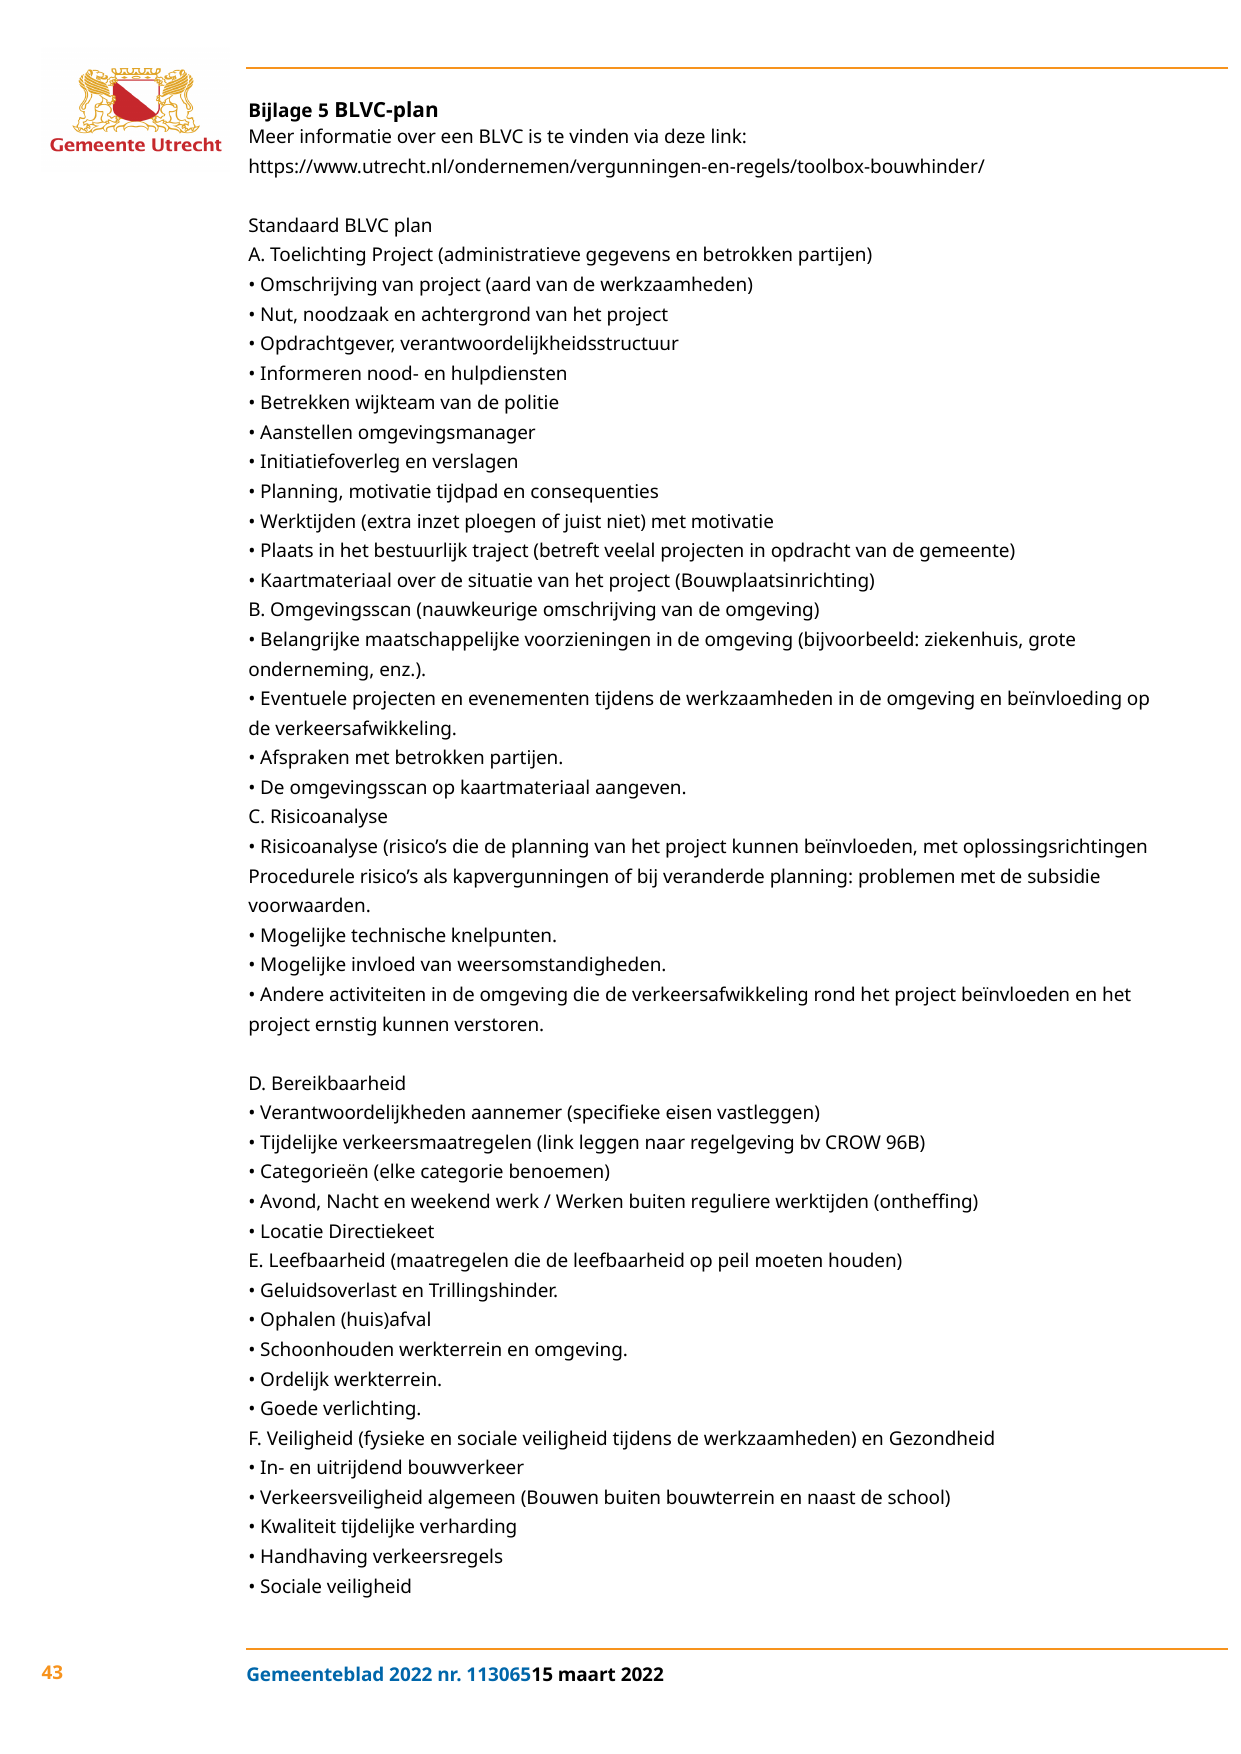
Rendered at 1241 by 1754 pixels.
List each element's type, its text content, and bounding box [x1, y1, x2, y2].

text Bijlage 5 BLVC-plan [248, 95, 1152, 123]
text • Ophalen (huis)afval [248, 1307, 1152, 1332]
text • De omgevingsscan op kaartmateriaal aangeven. [248, 774, 1152, 800]
text • Goede verlichting. [248, 1395, 1152, 1421]
text • Werktijden (extra inzet ploegen of juist niet) met motivatie [248, 508, 1152, 534]
text • Opdrachtgever, verantwoordelijkheidsstructuur [248, 330, 1152, 356]
text • Eventuele projecten en evenementen tijdens de werkzaamheden in de omgeving en beïnvloeding op de verkeersafwikkeling. [248, 685, 1152, 741]
text • Andere activiteiten in de omgeving die de verkeersafwikkeling rond het project beïnvloeden en het project ernstig kunnen verstoren. [248, 981, 1152, 1037]
text • Verantwoordelijkheden aannemer (specifieke eisen vastleggen) [248, 1099, 1152, 1125]
text • Betrekken wijkteam van de politie [248, 389, 1152, 415]
text • Planning, motivatie tijdpad en consequenties [248, 478, 1152, 504]
text • Plaats in het bestuurlijk traject (betreft veelal projecten in opdracht van de gemeente) [248, 537, 1152, 563]
text • Tijdelijke verkeersmaatregelen (link leggen naar regelgeving bv CROW 96B) [248, 1129, 1152, 1155]
text • Mogelijke technische knelpunten. [248, 922, 1152, 948]
text • Informeren nood- en hulpdiensten [248, 360, 1152, 386]
text • Handhaving verkeersregels [248, 1543, 1152, 1569]
text • Afspraken met betrokken partijen. [248, 744, 1152, 770]
text • Avond, Nacht en weekend werk / Werken buiten reguliere werktijden (ontheffing) [248, 1188, 1152, 1214]
text • Geluidsoverlast en Trillingshinder. [248, 1277, 1152, 1303]
text • Risicoanalyse (risico’s die de planning van het project kunnen beïnvloeden, met oplossingsrichtingen Procedurele risico’s als kapvergunningen of bij veranderde planning: problemen met de subsidie voorwaarden. [248, 833, 1152, 918]
text • Verkeersveiligheid algemeen (Bouwen buiten bouwterrein en naast de school) [248, 1484, 1152, 1510]
text • Mogelijke invloed van weersomstandigheden. [248, 952, 1152, 977]
text D. Bereikbaarheid [248, 1070, 1152, 1096]
text Meer informatie over een BLVC is te vinden via deze link: https://www.utrecht.nl/ondernemen/vergunningen-en-regels/toolbox-bouwhinder/ [248, 123, 1152, 179]
text • Belangrijke maatschappelijke voorzieningen in de omgeving (bijvoorbeeld: ziekenhuis, grote onderneming, enz.). [248, 626, 1152, 682]
text C. Risicoanalyse [248, 804, 1152, 829]
text • Sociale veiligheid [248, 1573, 1152, 1599]
picture [41, 47, 231, 172]
text A. Toelichting Project (administratieve gegevens en betrokken partijen) [248, 242, 1152, 267]
text • Kwaliteit tijdelijke verharding [248, 1514, 1152, 1539]
text E. Leefbaarheid (maatregelen die de leefbaarheid op peil moeten houden) [248, 1247, 1152, 1273]
text • Aanstellen omgevingsmanager [248, 419, 1152, 445]
text • Categorieën (elke categorie benoemen) [248, 1159, 1152, 1184]
text • Omschrijving van project (aard van de werkzaamheden) [248, 271, 1152, 297]
text • Initiatiefoverleg en verslagen [248, 449, 1152, 474]
text • Locatie Directiekeet [248, 1218, 1152, 1244]
text • Ordelijk werkterrein. [248, 1366, 1152, 1392]
text F. Veiligheid (fysieke en sociale veiligheid tijdens de werkzaamheden) en Gezondheid [248, 1425, 1152, 1451]
text B. Omgevingsscan (nauwkeurige omschrijving van de omgeving) [248, 597, 1152, 622]
text • Kaartmateriaal over de situatie van het project (Bouwplaatsinrichting) [248, 567, 1152, 593]
text • In- en uitrijdend bouwverkeer [248, 1454, 1152, 1480]
text Standaard BLVC plan [248, 212, 1152, 238]
text • Nut, noodzaak en achtergrond van het project [248, 301, 1152, 327]
text • Schoonhouden werkterrein en omgeving. [248, 1336, 1152, 1362]
